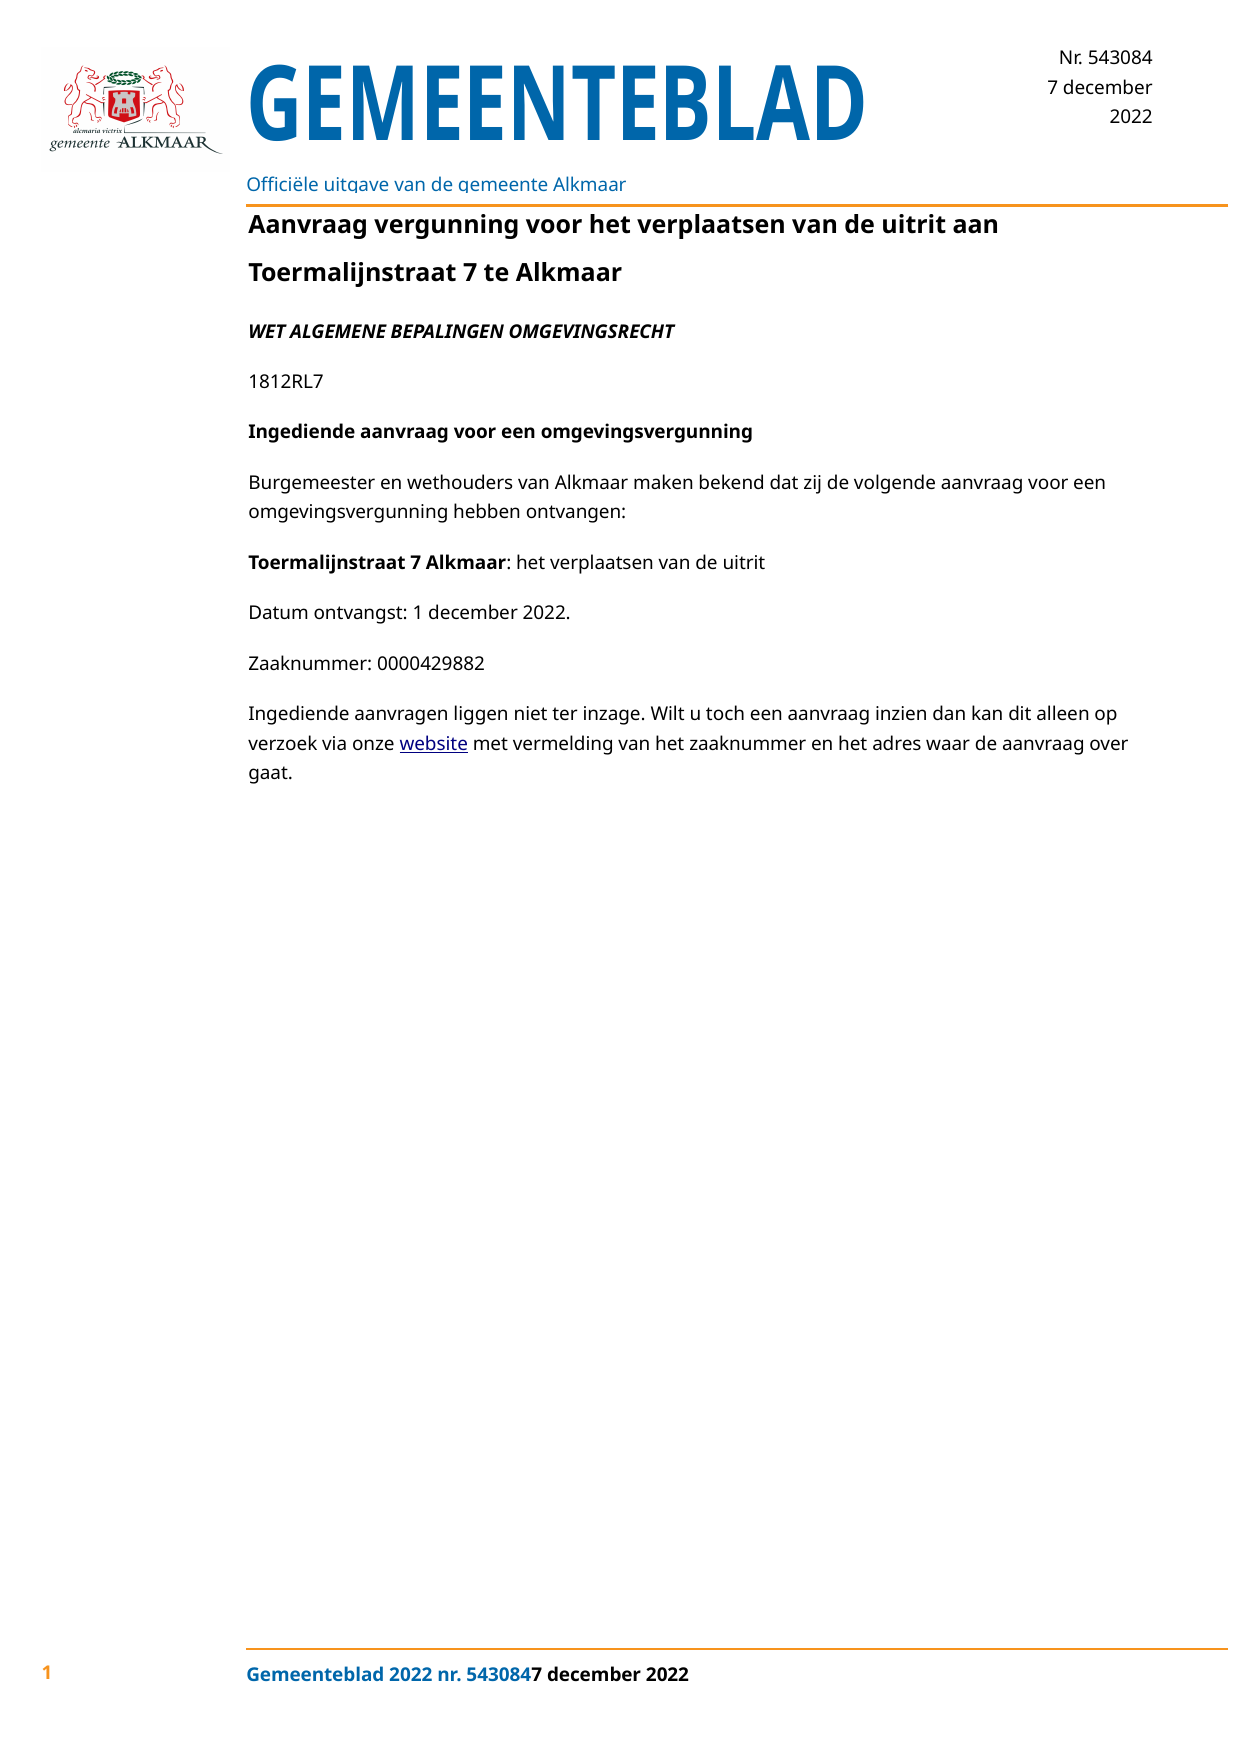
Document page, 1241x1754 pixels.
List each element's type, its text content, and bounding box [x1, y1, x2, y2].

text Aanvraag vergunning voor het verplaatsen van de uitrit aan Toermalijnstraat 7 te Alkmaar [248, 207, 1152, 288]
text Zaaknummer: 0000429882 [248, 650, 1152, 676]
text Datum ontvangst: 1 december 2022. [248, 599, 1152, 625]
picture [41, 47, 231, 172]
text Toermalijnstraat 7 Alkmaar: het verplaatsen van de uitrit [248, 549, 1152, 575]
text Ingediende aanvragen liggen niet ter inzage. Wilt u toch een aanvraag inzien dan kan dit alleen op verzoek via onze website met vermelding van het zaaknummer en het adres waar de aanvraag over gaat. [248, 700, 1152, 785]
text Ingediende aanvraag voor een omgevingsvergunning [248, 419, 1152, 444]
text 1812RL7 [248, 368, 1152, 394]
text Burgemeester en wethouders van Alkmaar maken bekend dat zij de volgende aanvraag voor een omgevingsvergunning hebben ontvangen: [248, 469, 1152, 524]
text WET ALGEMENE BEPALINGEN OMGEVINGSRECHT [248, 318, 1152, 344]
